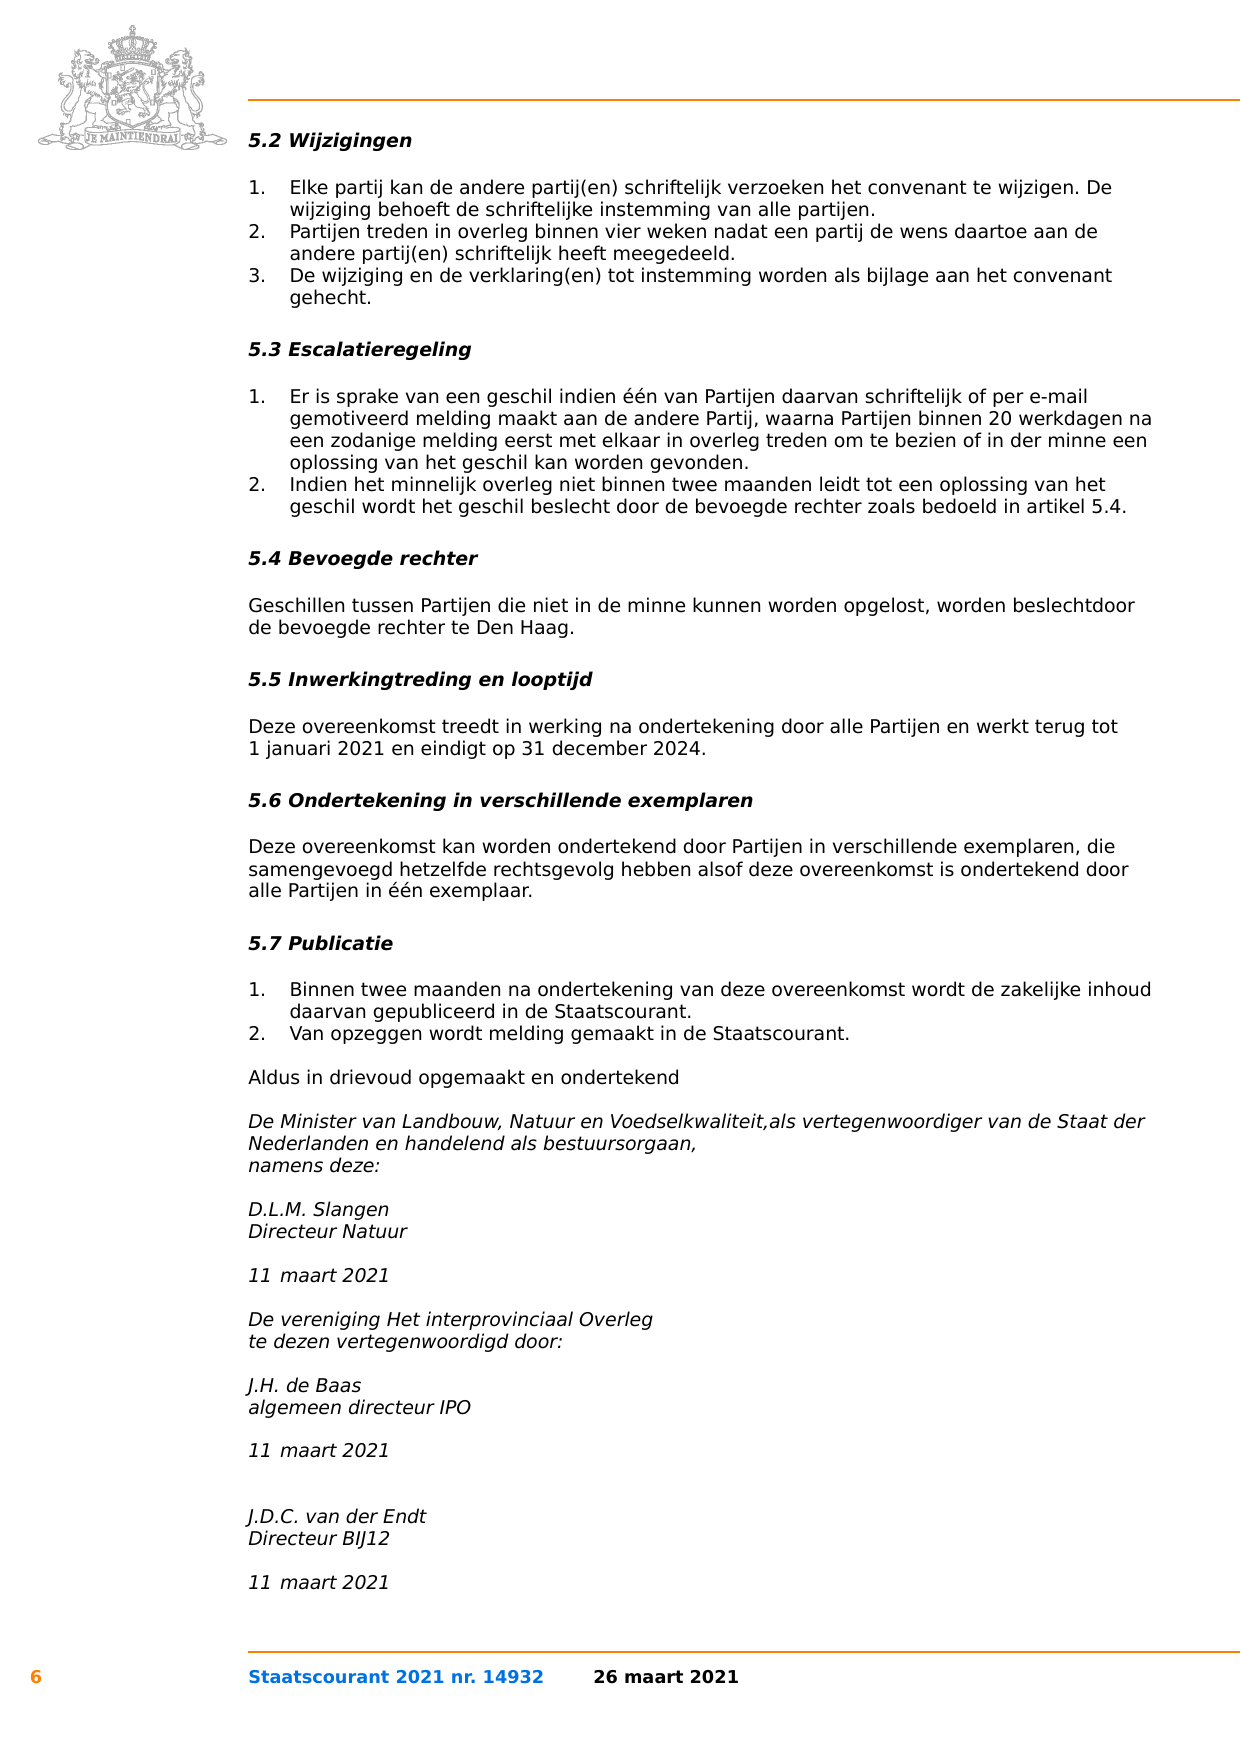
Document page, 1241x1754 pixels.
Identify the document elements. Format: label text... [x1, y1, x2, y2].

text 3. De wijziging en de verklaring(en) tot instemming worden als bijlage aan het convenant gehecht. [248, 265, 1163, 309]
text 2. Indien het minnelijk overleg niet binnen twee maanden leidt tot een oplossing van het geschil wordt het geschil beslecht door de bevoegde rechter zoals bedoeld in artikel 5.4. [248, 474, 1163, 518]
text Aldus in drievoud opgemaakt en ondertekend [248, 1067, 1163, 1089]
text Deze overeenkomst kan worden ondertekend door Partijen in verschillende exemplaren, die samengevoegd hetzelfde rechtsgevolg hebben alsof deze overeenkomst is ondertekend door alle Partijen in één exemplaar. [248, 836, 1163, 902]
subtitle 5.4 Bevoegde rechter [248, 548, 1163, 569]
text 11 maart 2021 [248, 1572, 1163, 1594]
text 1. Er is sprake van een geschil indien één van Partijen daarvan schriftelijk of per e-mail gemotiveerd melding maakt aan de andere Partij, waarna Partijen binnen 20 werkdagen na een zodanige melding eerst met elkaar in overleg treden om te bezien of in der minne een oplossing van het geschil kan worden gevonden. [248, 386, 1163, 474]
text 1. Elke partij kan de andere partij(en) schriftelijk verzoeken het convenant te wijzigen. De wijziging behoeft de schriftelijke instemming van alle partijen. [248, 177, 1163, 221]
text 1. Binnen twee maanden na ondertekening van deze overeenkomst wordt de zakelijke inhoud daarvan gepubliceerd in de Staatscourant. [248, 979, 1163, 1023]
picture [38, 25, 227, 150]
text 11 maart 2021 [248, 1440, 1163, 1462]
text De vereniging Het interprovinciaal Overleg te dezen vertegenwoordigd door: J.H. de Baas algemeen directeur IPO [248, 1309, 1163, 1418]
subtitle 5.6 Ondertekening in verschillende exemplaren [248, 789, 1163, 811]
subtitle 5.7 Publicatie [248, 932, 1163, 954]
text 2. Partijen treden in overleg binnen vier weken nadat een partij de wens daartoe aan de andere partij(en) schriftelijk heeft meegedeeld. [248, 221, 1163, 265]
text J.D.C. van der Endt Directeur BIJ12 [248, 1484, 1163, 1550]
subtitle 5.3 Escalatieregeling [248, 339, 1163, 361]
text 11 maart 2021 [248, 1265, 1163, 1287]
text 2. Van opzeggen wordt melding gemaakt in de Staatscourant. [248, 1023, 1163, 1045]
text Deze overeenkomst treedt in werking na ondertekening door alle Partijen en werkt terug tot 1 januari 2021 en eindigt op 31 december 2024. [248, 716, 1163, 759]
subtitle 5.2 Wijzigingen [248, 130, 1163, 152]
text Geschillen tussen Partijen die niet in de minne kunnen worden opgelost, worden beslechtdoor de bevoegde rechter te Den Haag. [248, 594, 1163, 638]
subtitle 5.5 Inwerkingtreding en looptijd [248, 668, 1163, 691]
text De Minister van Landbouw, Natuur en Voedselkwaliteit,als vertegenwoordiger van de Staat der Nederlanden en handelend als bestuursorgaan, namens deze: D.L.M. Slangen Directeur Natuur [248, 1111, 1163, 1243]
